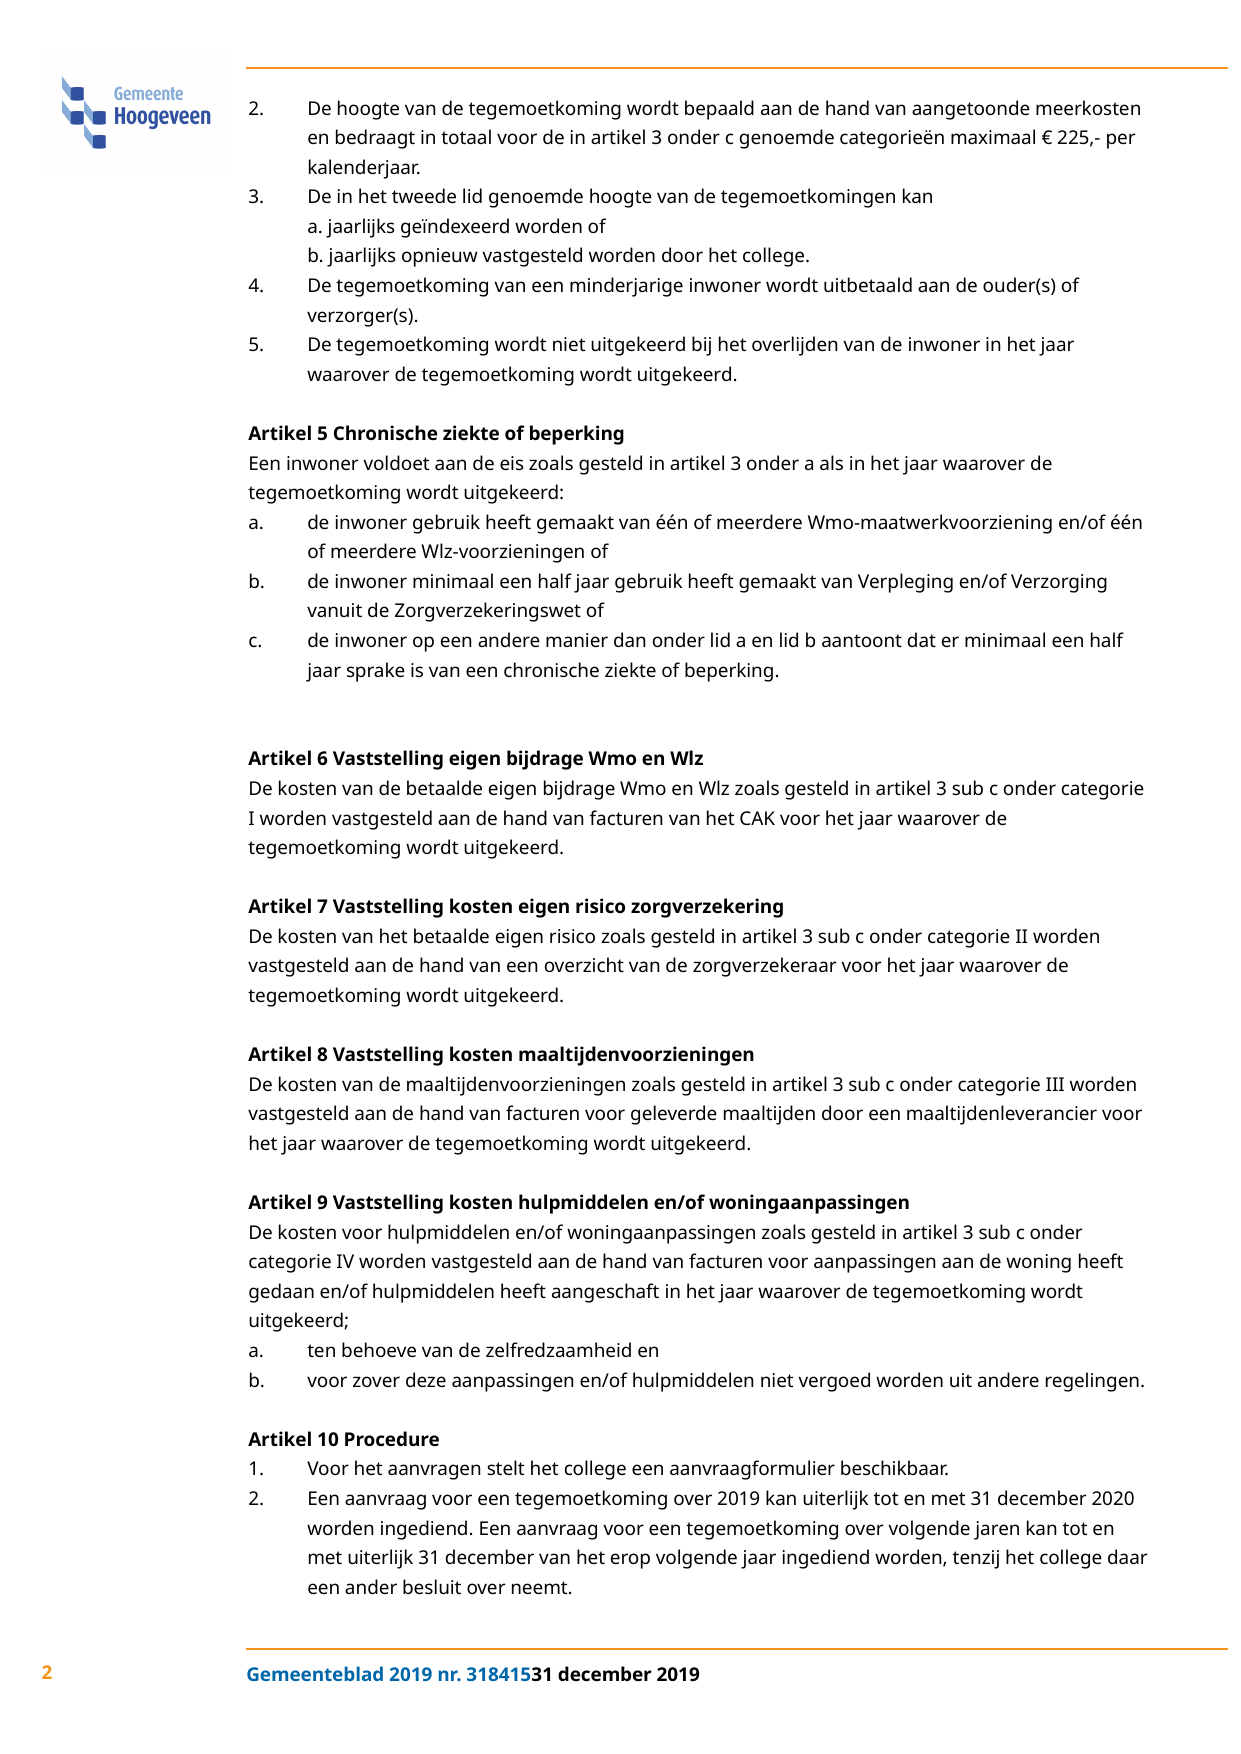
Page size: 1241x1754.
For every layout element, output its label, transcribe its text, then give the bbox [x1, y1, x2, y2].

text De kosten van de maaltijdenvoorzieningen zoals gesteld in artikel 3 sub c onder categorie III worden vastgesteld aan de hand van facturen voor geleverde maaltijden door een maaltijdenleverancier voor het jaar waarover de tegemoetkoming wordt uitgekeerd. [248, 1071, 1152, 1156]
list voor zover deze aanpassingen en/of hulpmiddelen niet vergoed worden uit andere regelingen. [248, 1367, 1152, 1393]
text Artikel 9 Vaststelling kosten hulpmiddelen en/of woningaanpassingen [248, 1189, 1152, 1215]
list De hoogte van de tegemoetkoming wordt bepaald aan de hand van aangetoonde meerkosten en bedraagt in totaal voor de in artikel 3 onder c genoemde categorieën maximaal € 225,- per kalenderjaar. [248, 95, 1152, 180]
text De kosten van de betaalde eigen bijdrage Wmo en Wlz zoals gesteld in artikel 3 sub c onder categorie I worden vastgesteld aan de hand van facturen van het CAK voor het jaar waarover de tegemoetkoming wordt uitgekeerd. [248, 775, 1152, 860]
text Artikel 5 Chronische ziekte of beperking [248, 420, 1152, 446]
text Artikel 8 Vaststelling kosten maaltijdenvoorzieningen [248, 1041, 1152, 1067]
text Een inwoner voldoet aan de eis zoals gesteld in artikel 3 onder a als in het jaar waarover de tegemoetkoming wordt uitgekeerd: [248, 450, 1152, 505]
list ten behoeve van de zelfredzaamheid en [248, 1337, 1152, 1363]
picture [41, 47, 231, 172]
list b. jaarlijks opnieuw vastgesteld worden door het college. [248, 243, 1152, 268]
list de inwoner op een andere manier dan onder lid a en lid b aantoont dat er minimaal een half jaar sprake is van een chronische ziekte of beperking. [248, 627, 1152, 683]
text De kosten van het betaalde eigen risico zoals gesteld in artikel 3 sub c onder categorie II worden vastgesteld aan de hand van een overzicht van de zorgverzekeraar voor het jaar waarover de tegemoetkoming wordt uitgekeerd. [248, 923, 1152, 1008]
list Een aanvraag voor een tegemoetkoming over 2019 kan uiterlijk tot en met 31 december 2020 worden ingediend. Een aanvraag voor een tegemoetkoming over volgende jaren kan tot en met uiterlijk 31 december van het erop volgende jaar ingediend worden, tenzij het college daar een ander besluit over neemt. [248, 1485, 1152, 1600]
text Artikel 10 Procedure [248, 1426, 1152, 1452]
list De in het tweede lid genoemde hoogte van de tegemoetkomingen kan [248, 183, 1152, 209]
text Artikel 6 Vaststelling eigen bijdrage Wmo en Wlz [248, 746, 1152, 771]
list Voor het aanvragen stelt het college een aanvraagformulier beschikbaar. [248, 1456, 1152, 1481]
list de inwoner gebruik heeft gemaakt van één of meerdere Wmo-maatwerkvoorziening en/of één of meerdere Wlz-voorzieningen of [248, 509, 1152, 564]
list De tegemoetkoming wordt niet uitgekeerd bij het overlijden van de inwoner in het jaar waarover de tegemoetkoming wordt uitgekeerd. [248, 331, 1152, 387]
list a. jaarlijks geïndexeerd worden of [248, 213, 1152, 239]
list De tegemoetkoming van een minderjarige inwoner wordt uitbetaald aan de ouder(s) of verzorger(s). [248, 272, 1152, 328]
text Artikel 7 Vaststelling kosten eigen risico zorgverzekering [248, 893, 1152, 919]
list de inwoner minimaal een half jaar gebruik heeft gemaakt van Verpleging en/of Verzorging vanuit de Zorgverzekeringswet of [248, 568, 1152, 623]
text De kosten voor hulpmiddelen en/of woningaanpassingen zoals gesteld in artikel 3 sub c onder categorie IV worden vastgesteld aan de hand van facturen voor aanpassingen aan de woning heeft gedaan en/of hulpmiddelen heeft aangeschaft in het jaar waarover de tegemoetkoming wordt uitgekeerd; [248, 1219, 1152, 1333]
